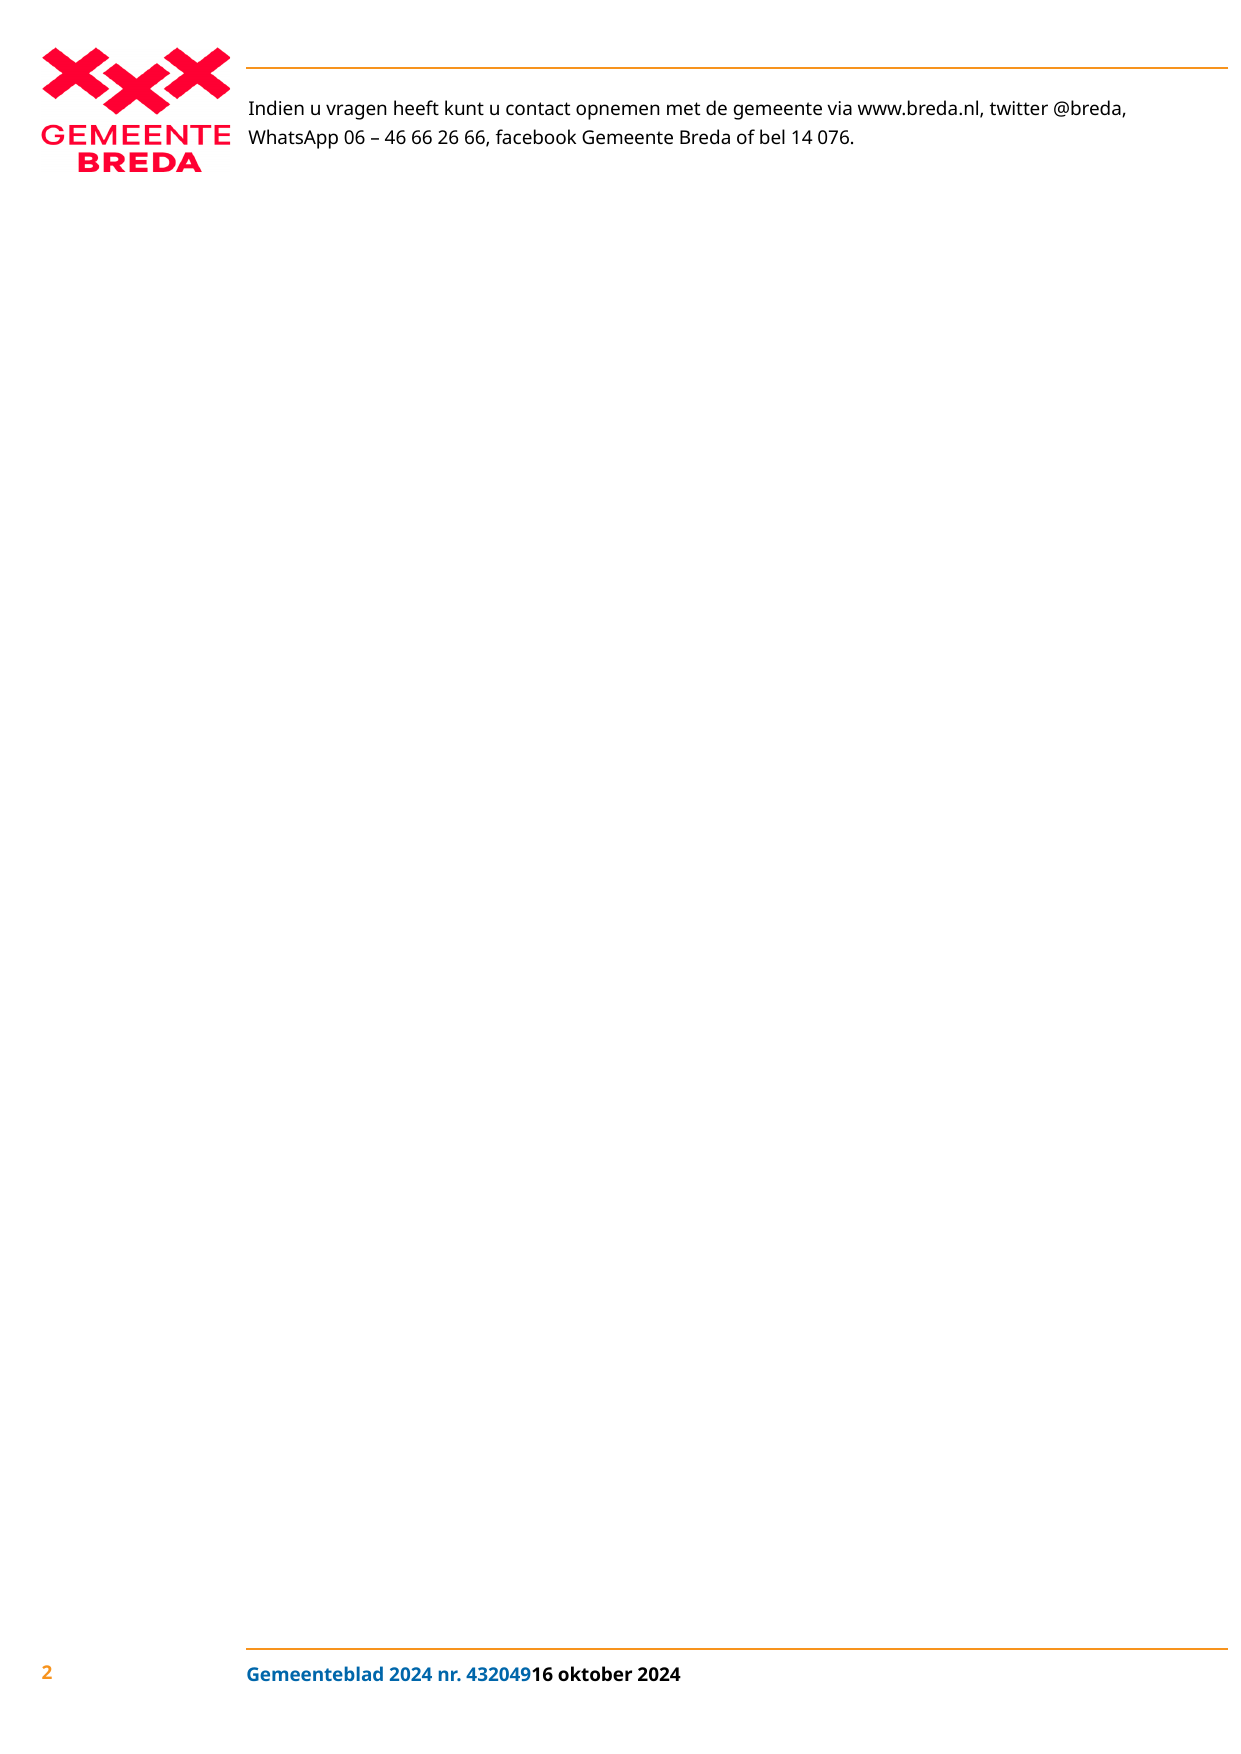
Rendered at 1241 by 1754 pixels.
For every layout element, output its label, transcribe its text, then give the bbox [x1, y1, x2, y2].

picture [41, 47, 231, 172]
text Indien u vragen heeft kunt u contact opnemen met de gemeente via www.breda.nl, twitter @breda, WhatsApp 06 – 46 66 26 66, facebook Gemeente Breda of bel 14 076. [248, 95, 1152, 150]
